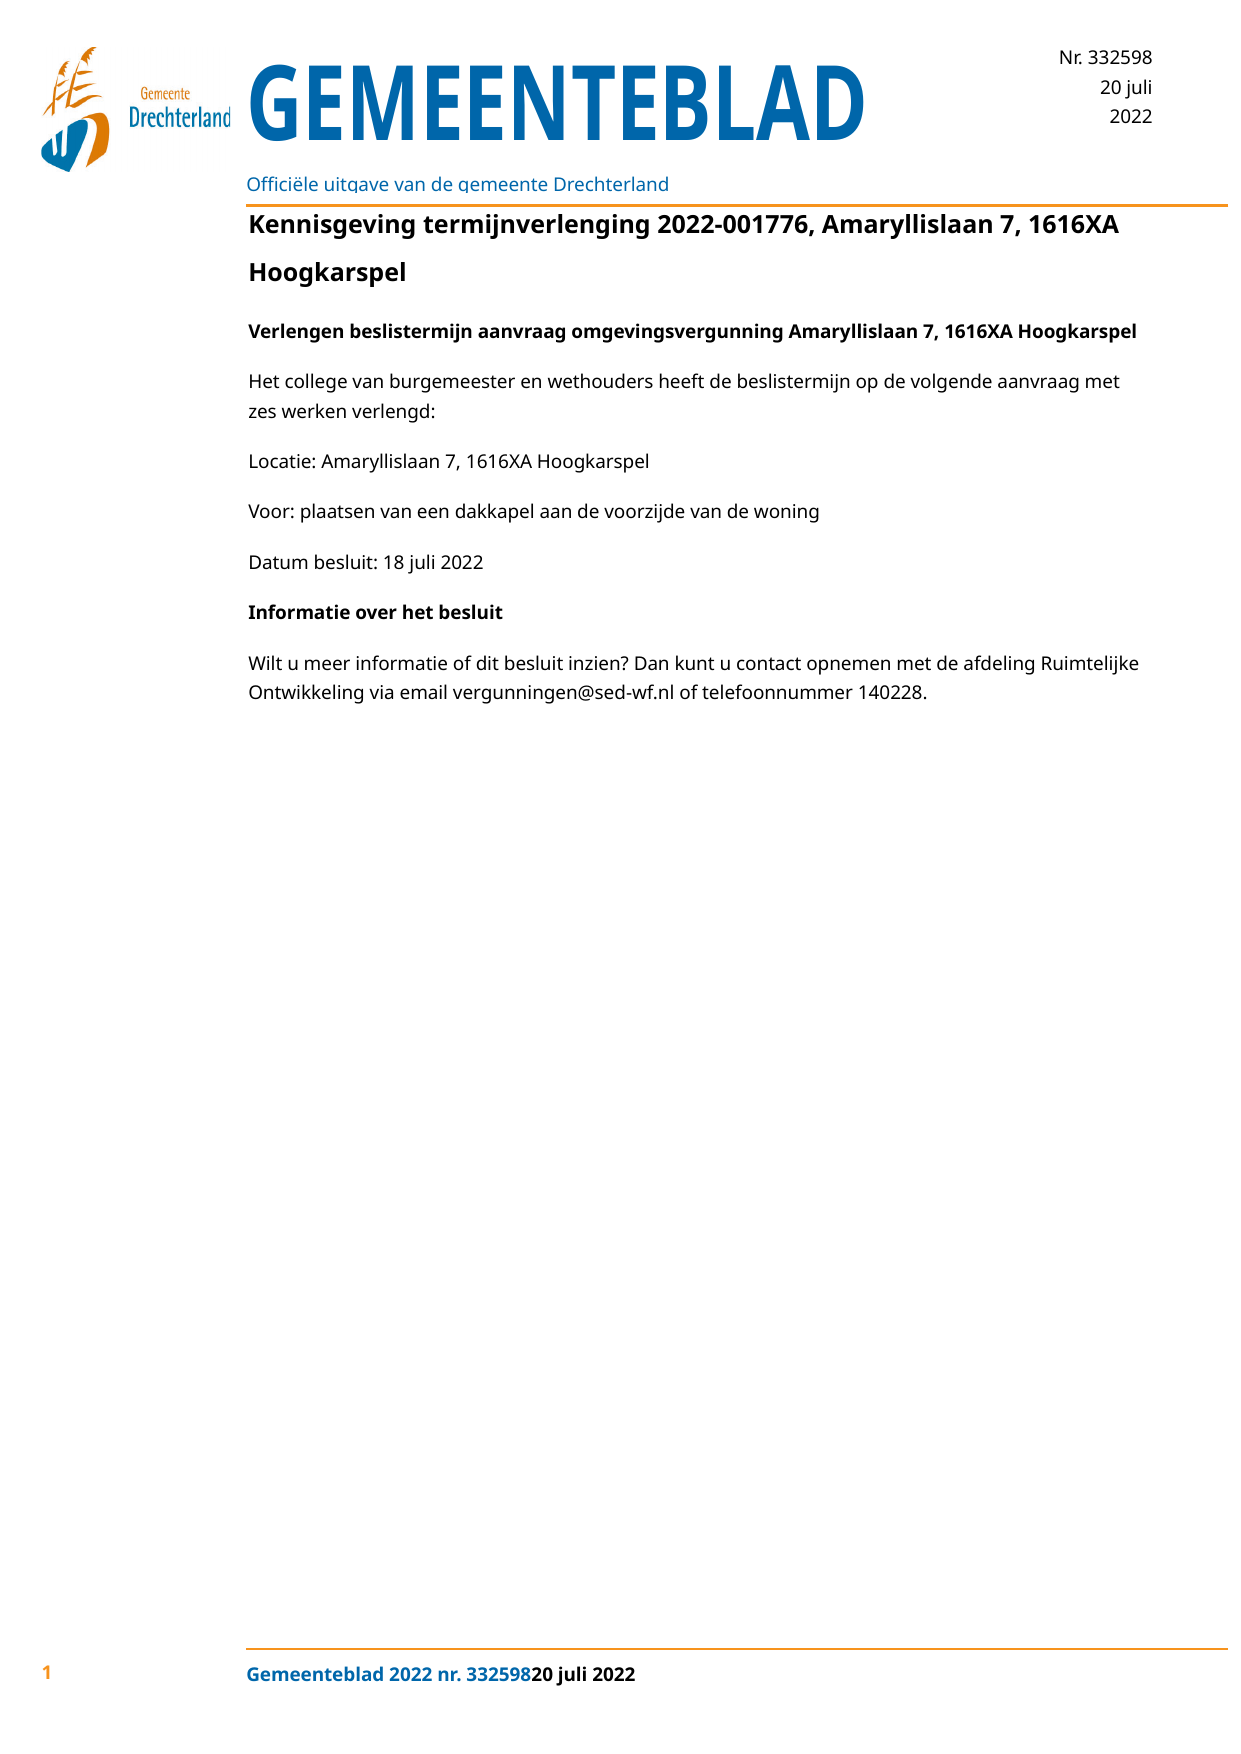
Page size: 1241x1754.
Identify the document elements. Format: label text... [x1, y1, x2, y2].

text Het college van burgemeester en wethouders heeft de beslistermijn op de volgende aanvraag met zes werken verlengd: [248, 368, 1152, 424]
text Voor: plaatsen van een dakkapel aan de voorzijde van de woning [248, 499, 1152, 524]
text Datum besluit: 18 juli 2022 [248, 549, 1152, 575]
text Verlengen beslistermijn aanvraag omgevingsvergunning Amaryllislaan 7, 1616XA Hoogkarspel [248, 318, 1152, 344]
picture [41, 158, 64, 172]
text Kennisgeving termijnverlenging 2022-001776, Amaryllislaan 7, 1616XA Hoogkarspel [248, 207, 1152, 288]
text Locatie: Amaryllislaan 7, 1616XA Hoogkarspel [248, 448, 1152, 474]
picture [226, 115, 231, 124]
text Wilt u meer informatie of dit besluit inzien? Dan kunt u contact opnemen met de afdeling Ruimtelijke Ontwikkeling via email vergunningen@sed-wf.nl of telefoonnummer 140228. [248, 650, 1152, 705]
text Informatie over het besluit [248, 599, 1152, 625]
picture [41, 47, 231, 172]
